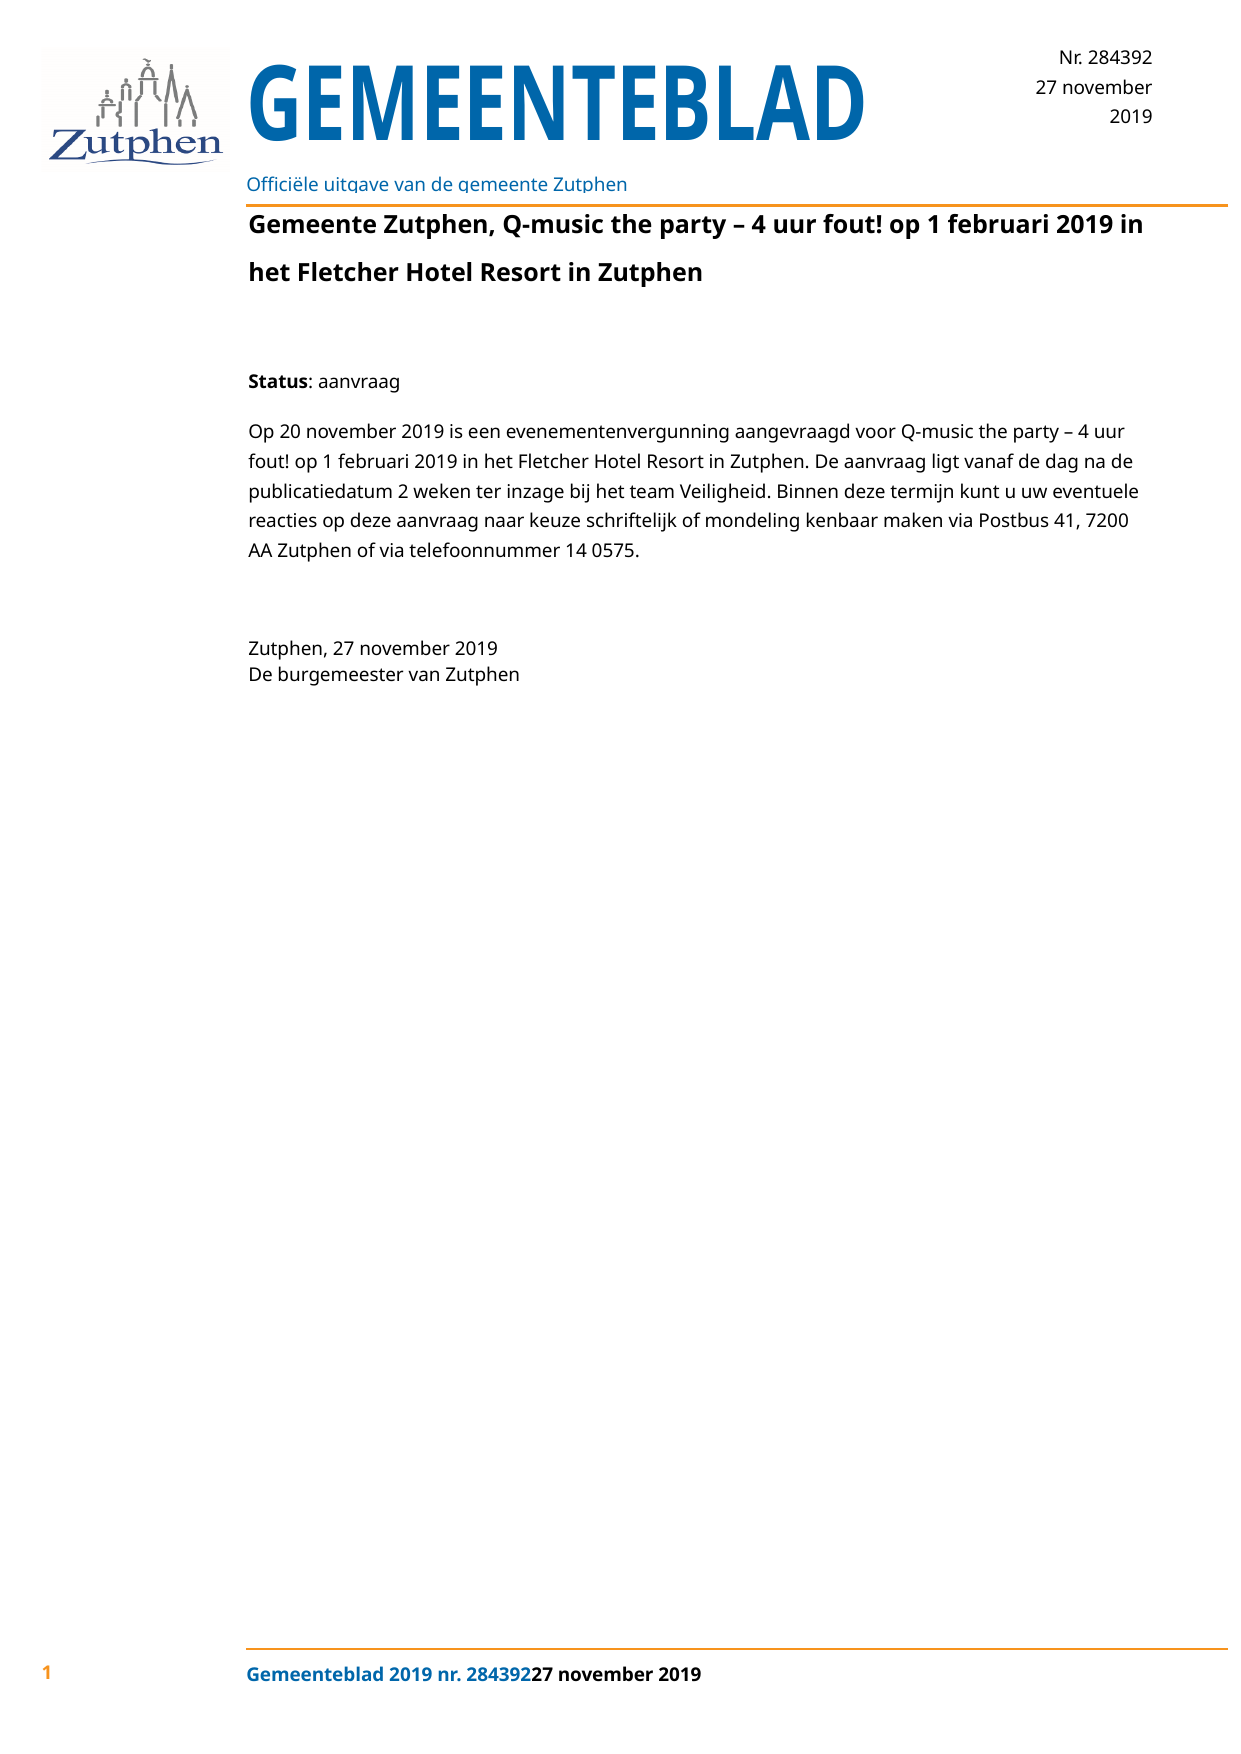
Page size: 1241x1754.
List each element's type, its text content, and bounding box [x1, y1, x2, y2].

text De burgemeester van Zutphen [248, 661, 1152, 687]
text Op 20 november 2019 is een evenementenvergunning aangevraagd voor Q-music the party – 4 uur fout! op 1 februari 2019 in het Fletcher Hotel Resort in Zutphen. De aanvraag ligt vanaf de dag na de publicatiedatum 2 weken ter inzage bij het team Veiligheid. Binnen deze termijn kunt u uw eventuele reacties op deze aanvraag naar keuze schriftelijk of mondeling kenbaar maken via Postbus 41, 7200 AA Zutphen of via telefoonnummer 14 0575. [248, 419, 1152, 563]
text Zutphen, 27 november 2019 [248, 635, 1152, 661]
picture [41, 47, 231, 172]
text Gemeente Zutphen, Q-music the party – 4 uur fout! op 1 februari 2019 in het Fletcher Hotel Resort in Zutphen [248, 207, 1152, 288]
text Status: aanvraag [248, 368, 1152, 394]
